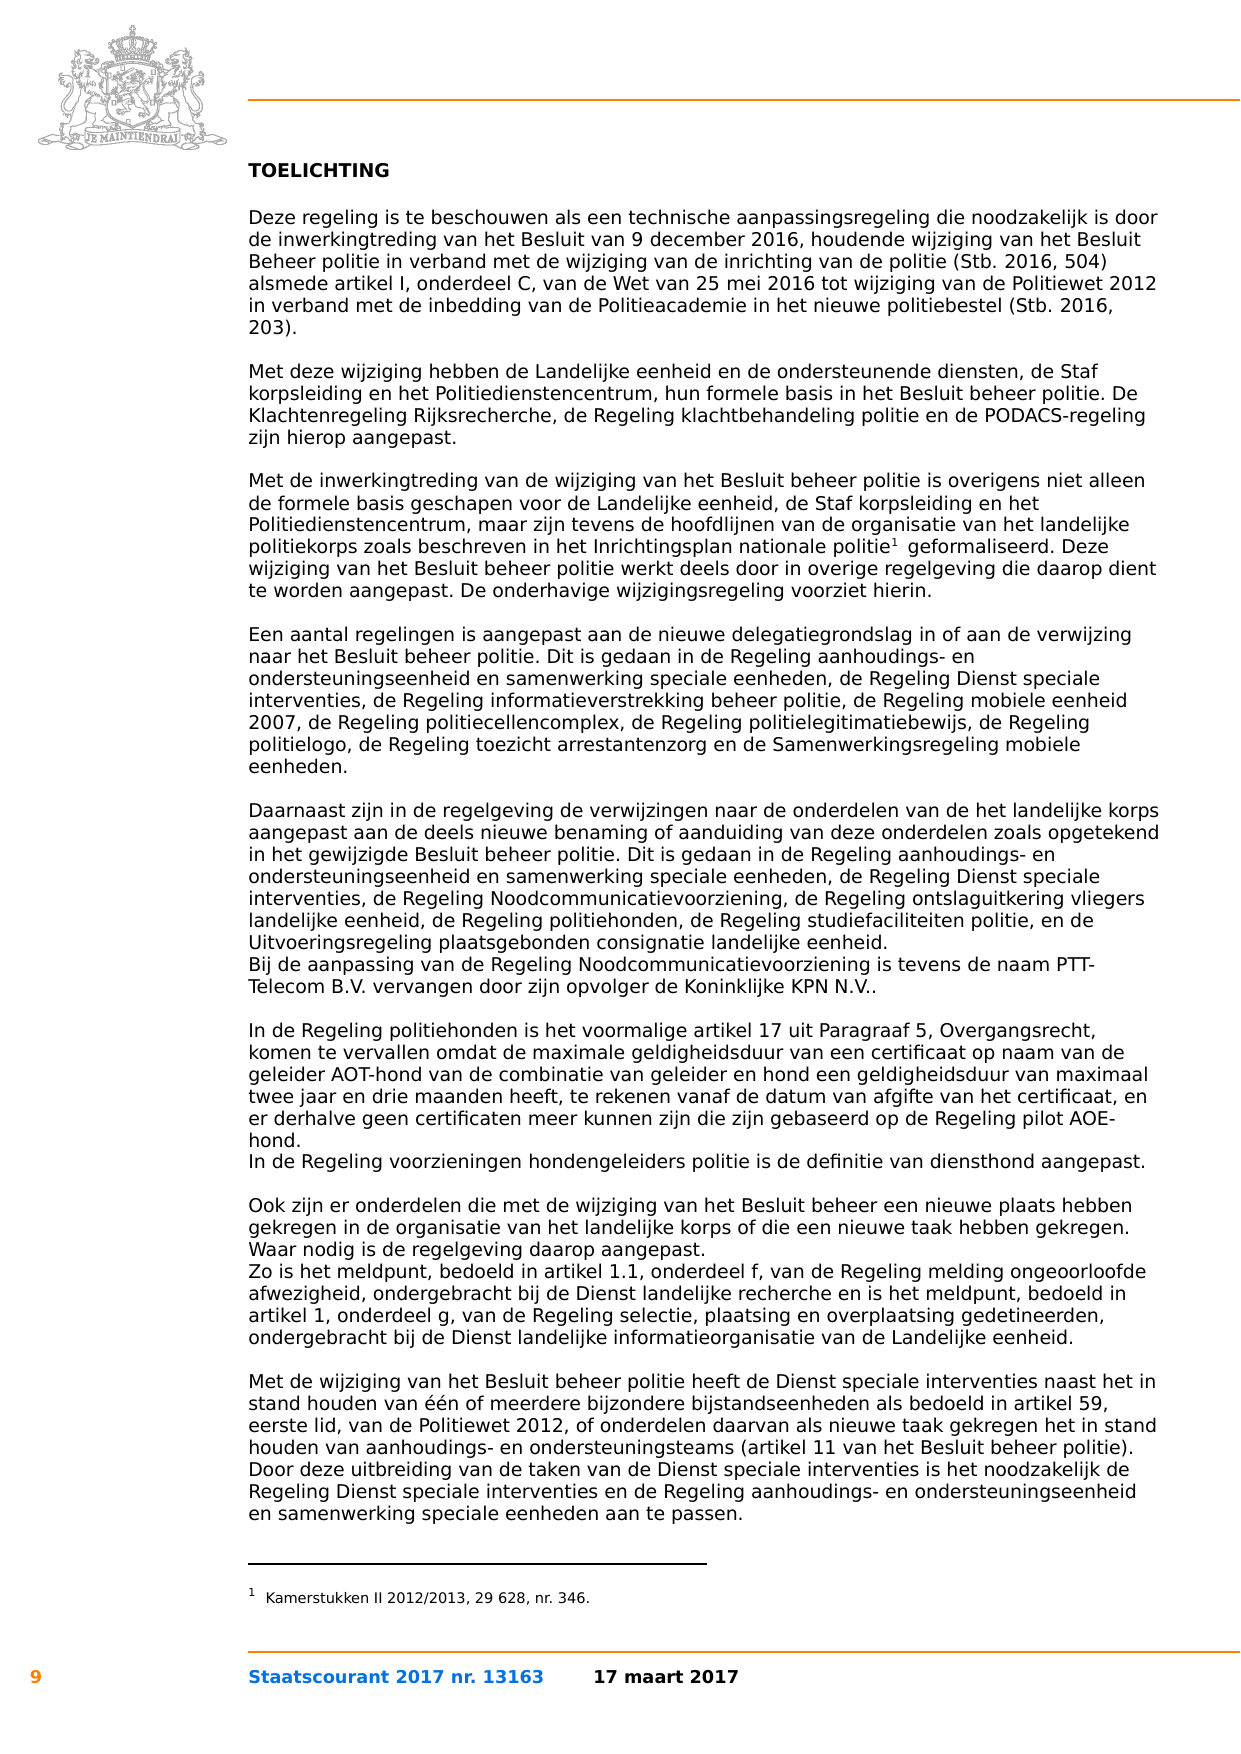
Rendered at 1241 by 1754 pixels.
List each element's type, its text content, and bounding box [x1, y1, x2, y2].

text Met deze wijziging hebben de Landelijke eenheid en de ondersteunende diensten, de Staf korpsleiding en het Politiedienstencentrum, hun formele basis in het Besluit beheer politie. De Klachtenregeling Rijksrecherche, de Regeling klachtbehandeling politie en de PODACS-regeling zijn hierop aangepast. [248, 361, 1163, 448]
text Met de inwerkingtreding van de wijziging van het Besluit beheer politie is overigens niet alleen de formele basis geschapen voor de Landelijke eenheid, de Staf korpsleiding en het Politiedienstencentrum, maar zijn tevens de hoofdlijnen van de organisatie van het landelijke politiekorps zoals beschreven in het Inrichtingsplan nationale politie geformaliseerd. Deze wijziging van het Besluit beheer politie werkt deels door in overige regelgeving die daarop dient te worden aangepast. De onderhavige wijzigingsregeling voorziet hierin. [248, 470, 1163, 602]
text In de Regeling politiehonden is het voormalige artikel 17 uit Paragraaf 5, Overgangsrecht, komen te vervallen omdat de maximale geldigheidsduur van een certificaat op naam van de geleider AOT-hond van de combinatie van geleider en hond een geldigheidsduur van maximaal twee jaar en drie maanden heeft, te rekenen vanaf de datum van afgifte van het certificaat, en er derhalve geen certificaten meer kunnen zijn die zijn gebaseerd op de Regeling pilot AOE-hond. [248, 1019, 1163, 1151]
subtitle TOELICHTING [248, 160, 1163, 182]
text Deze regeling is te beschouwen als een technische aanpassingsregeling die noodzakelijk is door de inwerkingtreding van het Besluit van 9 december 2016, houdende wijziging van het Besluit Beheer politie in verband met de wijziging van de inrichting van de politie (Stb. 2016, 504) alsmede artikel I, onderdeel C, van de Wet van 25 mei 2016 tot wijziging van de Politiewet 2012 in verband met de inbedding van de Politieacademie in het nieuwe politiebestel (Stb. 2016, 203). [248, 207, 1163, 339]
text Bij de aanpassing van de Regeling Noodcommunicatievoorziening is tevens de naam PTT-Telecom B.V. vervangen door zijn opvolger de Koninklijke KPN N.V.. [248, 954, 1163, 998]
picture [38, 25, 227, 150]
text In de Regeling voorzieningen hondengeleiders politie is de definitie van diensthond aangepast. [248, 1151, 1163, 1173]
text Een aantal regelingen is aangepast aan de nieuwe delegatiegrondslag in of aan de verwijzing naar het Besluit beheer politie. Dit is gedaan in de Regeling aanhoudings- en ondersteuningseenheid en samenwerking speciale eenheden, de Regeling Dienst speciale interventies, de Regeling informatieverstrekking beheer politie, de Regeling mobiele eenheid 2007, de Regeling politiecellencomplex, de Regeling politielegitimatiebewijs, de Regeling politielogo, de Regeling toezicht arrestantenzorg en de Samenwerkingsregeling mobiele eenheden. [248, 624, 1163, 778]
text Ook zijn er onderdelen die met de wijziging van het Besluit beheer een nieuwe plaats hebben gekregen in de organisatie van het landelijke korps of die een nieuwe taak hebben gekregen. Waar nodig is de regelgeving daarop aangepast. [248, 1195, 1163, 1261]
text Zo is het meldpunt, bedoeld in artikel 1.1, onderdeel f, van de Regeling melding ongeoorloofde afwezigheid, ondergebracht bij de Dienst landelijke recherche en is het meldpunt, bedoeld in artikel 1, onderdeel g, van de Regeling selectie, plaatsing en overplaatsing gedetineerden, ondergebracht bij de Dienst landelijke informatieorganisatie van de Landelijke eenheid. [248, 1261, 1163, 1349]
text Kamerstukken II 2012/2013, 29 628, nr. 346. [248, 1586, 1163, 1608]
text Daarnaast zijn in de regelgeving de verwijzingen naar de onderdelen van de het landelijke korps aangepast aan de deels nieuwe benaming of aanduiding van deze onderdelen zoals opgetekend in het gewijzigde Besluit beheer politie. Dit is gedaan in de Regeling aanhoudings- en ondersteuningseenheid en samenwerking speciale eenheden, de Regeling Dienst speciale interventies, de Regeling Noodcommunicatievoorziening, de Regeling ontslaguitkering vliegers landelijke eenheid, de Regeling politiehonden, de Regeling studiefaciliteiten politie, en de Uitvoeringsregeling plaatsgebonden consignatie landelijke eenheid. [248, 800, 1163, 954]
text Met de wijziging van het Besluit beheer politie heeft de Dienst speciale interventies naast het in stand houden van één of meerdere bijzondere bijstandseenheden als bedoeld in artikel 59, eerste lid, van de Politiewet 2012, of onderdelen daarvan als nieuwe taak gekregen het in stand houden van aanhoudings- en ondersteuningsteams (artikel 11 van het Besluit beheer politie). Door deze uitbreiding van de taken van de Dienst speciale interventies is het noodzakelijk de Regeling Dienst speciale interventies en de Regeling aanhoudings- en ondersteuningseenheid en samenwerking speciale eenheden aan te passen. [248, 1371, 1163, 1525]
